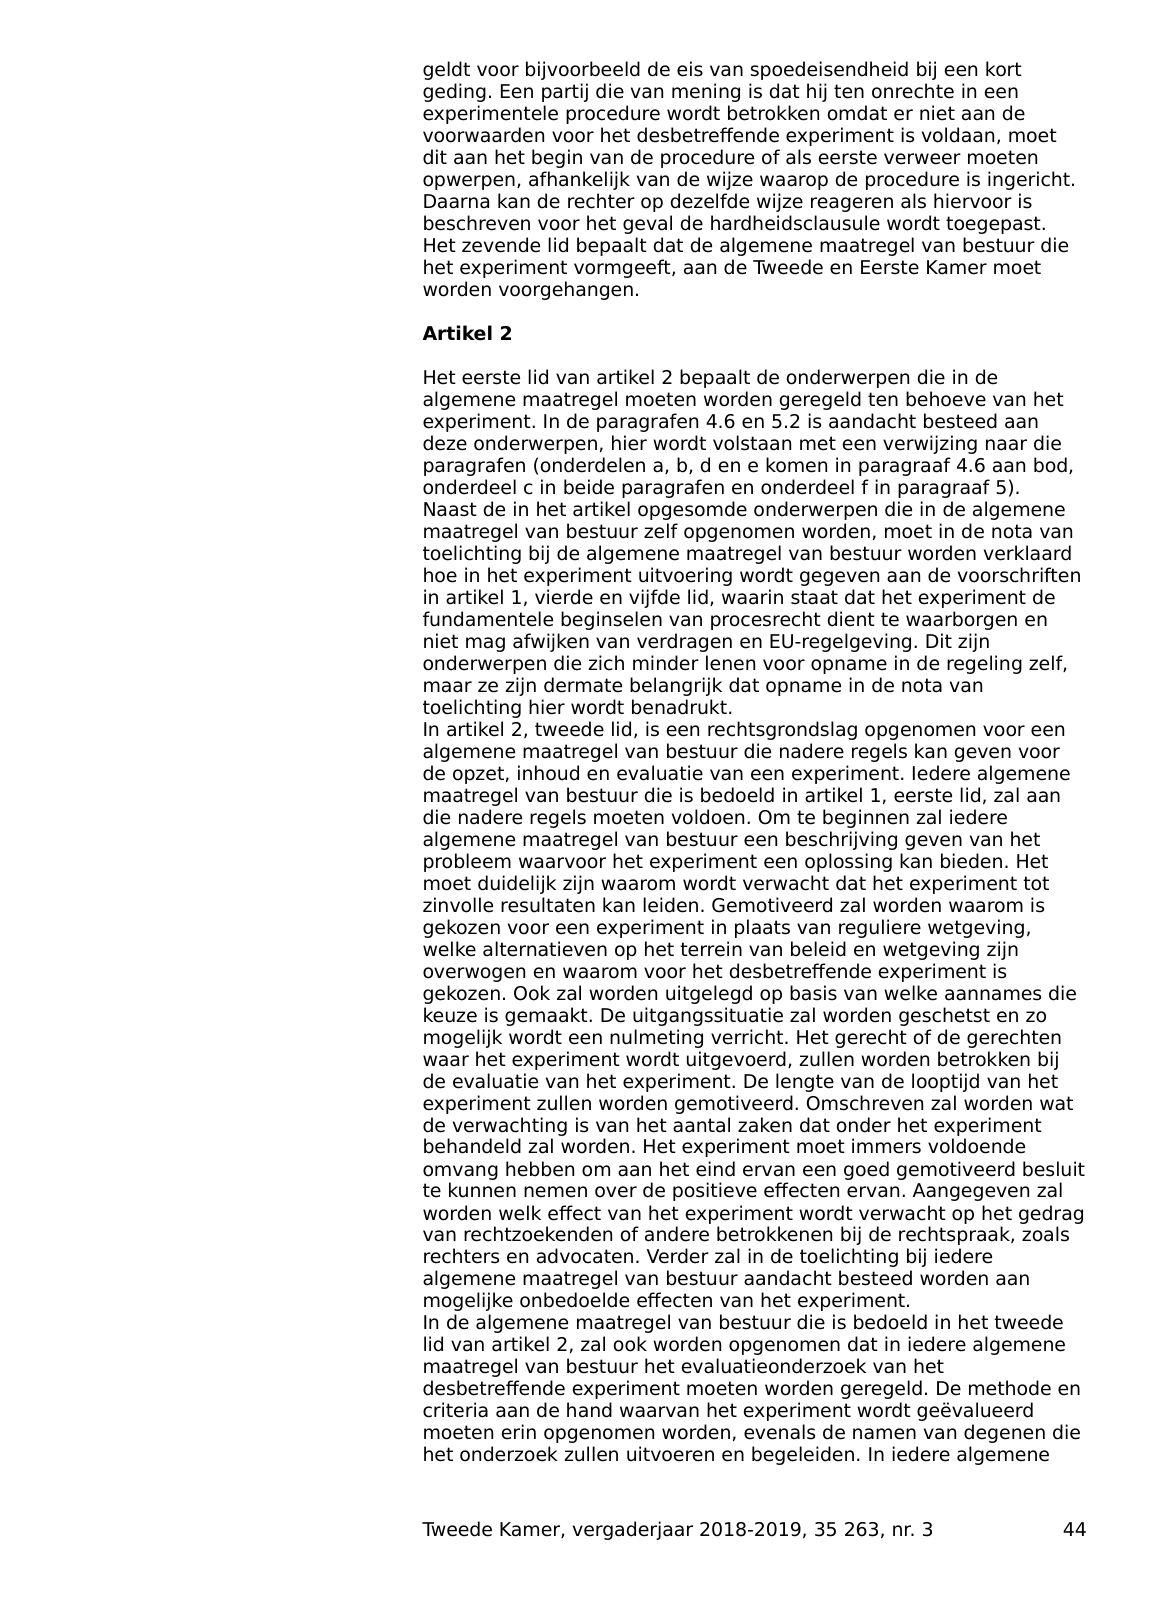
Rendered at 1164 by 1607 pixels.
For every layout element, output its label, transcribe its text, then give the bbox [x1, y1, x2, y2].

text Het zevende lid bepaalt dat de algemene maatregel van bestuur die het experiment vormgeeft, aan de Tweede en Eerste Kamer moet worden voorgehangen. [422, 235, 1087, 301]
subtitle Artikel 2 [422, 323, 1087, 345]
text In de algemene maatregel van bestuur die is bedoeld in het tweede lid van artikel 2, zal ook worden opgenomen dat in iedere algemene maatregel van bestuur het evaluatieonderzoek van het desbetreffende experiment moeten worden geregeld. De methode en criteria aan de hand waarvan het experiment wordt geëvalueerd moeten erin opgenomen worden, evenals de namen van degenen die het onderzoek zullen uitvoeren en begeleiden. In iedere algemene [422, 1312, 1087, 1466]
text Naast de in het artikel opgesomde onderwerpen die in de algemene maatregel van bestuur zelf opgenomen worden, moet in de nota van toelichting bij de algemene maatregel van bestuur worden verklaard hoe in het experiment uitvoering wordt gegeven aan de voorschriften in artikel 1, vierde en vijfde lid, waarin staat dat het experiment de fundamentele beginselen van procesrecht dient te waarborgen en niet mag afwijken van verdragen en EU-regelgeving. Dit zijn onderwerpen die zich minder lenen voor opname in de regeling zelf, maar ze zijn dermate belangrijk dat opname in de nota van toelichting hier wordt benadrukt. [422, 499, 1087, 719]
text geldt voor bijvoorbeeld de eis van spoedeisendheid bij een kort geding. Een partij die van mening is dat hij ten onrechte in een experimentele procedure wordt betrokken omdat er niet aan de voorwaarden voor het desbetreffende experiment is voldaan, moet dit aan het begin van de procedure of als eerste verweer moeten opwerpen, afhankelijk van de wijze waarop de procedure is ingericht. Daarna kan de rechter op dezelfde wijze reageren als hiervoor is beschreven voor het geval de hardheidsclausule wordt toegepast. [422, 59, 1087, 235]
text In artikel 2, tweede lid, is een rechtsgrondslag opgenomen voor een algemene maatregel van bestuur die nadere regels kan geven voor de opzet, inhoud en evaluatie van een experiment. Iedere algemene maatregel van bestuur die is bedoeld in artikel 1, eerste lid, zal aan die nadere regels moeten voldoen. Om te beginnen zal iedere algemene maatregel van bestuur een beschrijving geven van het probleem waarvoor het experiment een oplossing kan bieden. Het moet duidelijk zijn waarom wordt verwacht dat het experiment tot zinvolle resultaten kan leiden. Gemotiveerd zal worden waarom is gekozen voor een experiment in plaats van reguliere wetgeving, welke alternatieven op het terrein van beleid en wetgeving zijn overwogen en waarom voor het desbetreffende experiment is gekozen. Ook zal worden uitgelegd op basis van welke aannames die keuze is gemaakt. De uitgangssituatie zal worden geschetst en zo mogelijk wordt een nulmeting verricht. Het gerecht of de gerechten waar het experiment wordt uitgevoerd, zullen worden betrokken bij de evaluatie van het experiment. De lengte van de looptijd van het experiment zullen worden gemotiveerd. Omschreven zal worden wat de verwachting is van het aantal zaken dat onder het experiment behandeld zal worden. Het experiment moet immers voldoende omvang hebben om aan het eind ervan een goed gemotiveerd besluit te kunnen nemen over de positieve effecten ervan. Aangegeven zal worden welk effect van het experiment wordt verwacht op het gedrag van rechtzoekenden of andere betrokkenen bij de rechtspraak, zoals rechters en advocaten. Verder zal in de toelichting bij iedere algemene maatregel van bestuur aandacht besteed worden aan mogelijke onbedoelde effecten van het experiment. [422, 719, 1087, 1312]
text Het eerste lid van artikel 2 bepaalt de onderwerpen die in de algemene maatregel moeten worden geregeld ten behoeve van het experiment. In de paragrafen 4.6 en 5.2 is aandacht besteed aan deze onderwerpen, hier wordt volstaan met een verwijzing naar die paragrafen (onderdelen a, b, d en e komen in paragraaf 4.6 aan bod, onderdeel c in beide paragrafen en onderdeel f in paragraaf 5). [422, 367, 1087, 499]
